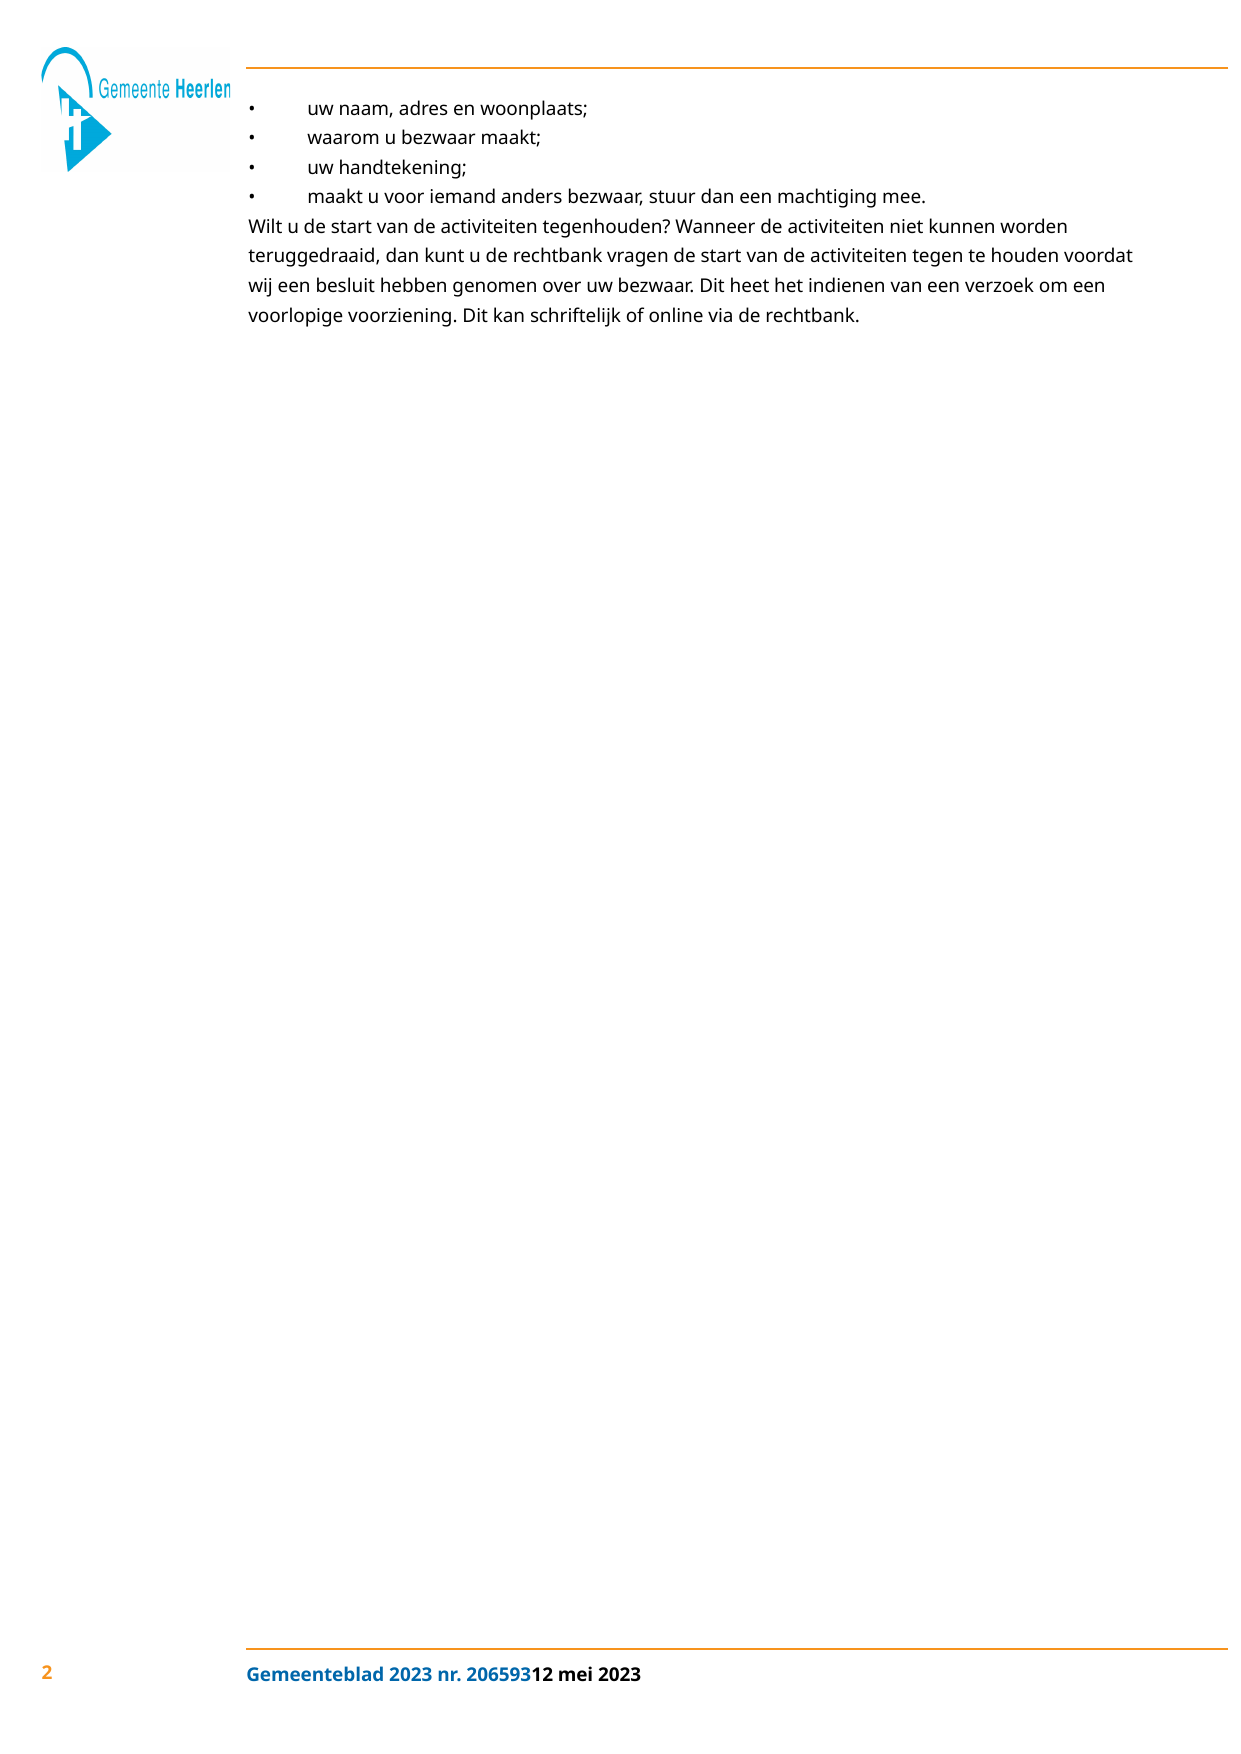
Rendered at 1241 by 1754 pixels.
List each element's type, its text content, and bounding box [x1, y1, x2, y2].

list uw handtekening; [248, 154, 1152, 180]
picture [41, 47, 231, 172]
list maakt u voor iemand anders bezwaar, stuur dan een machtiging mee. [248, 183, 1152, 209]
text Wilt u de start van de activiteiten tegenhouden? Wanneer de activiteiten niet kunnen worden teruggedraaid, dan kunt u de rechtbank vragen de start van de activiteiten tegen te houden voordat wij een besluit hebben genomen over uw bezwaar. Dit heet het indienen van een verzoek om een voorlopige voorziening. Dit kan schriftelijk of online via de rechtbank. [248, 213, 1152, 328]
list uw naam, adres en woonplaats; [248, 95, 1152, 121]
list waarom u bezwaar maakt; [248, 124, 1152, 150]
picture [41, 47, 59, 70]
